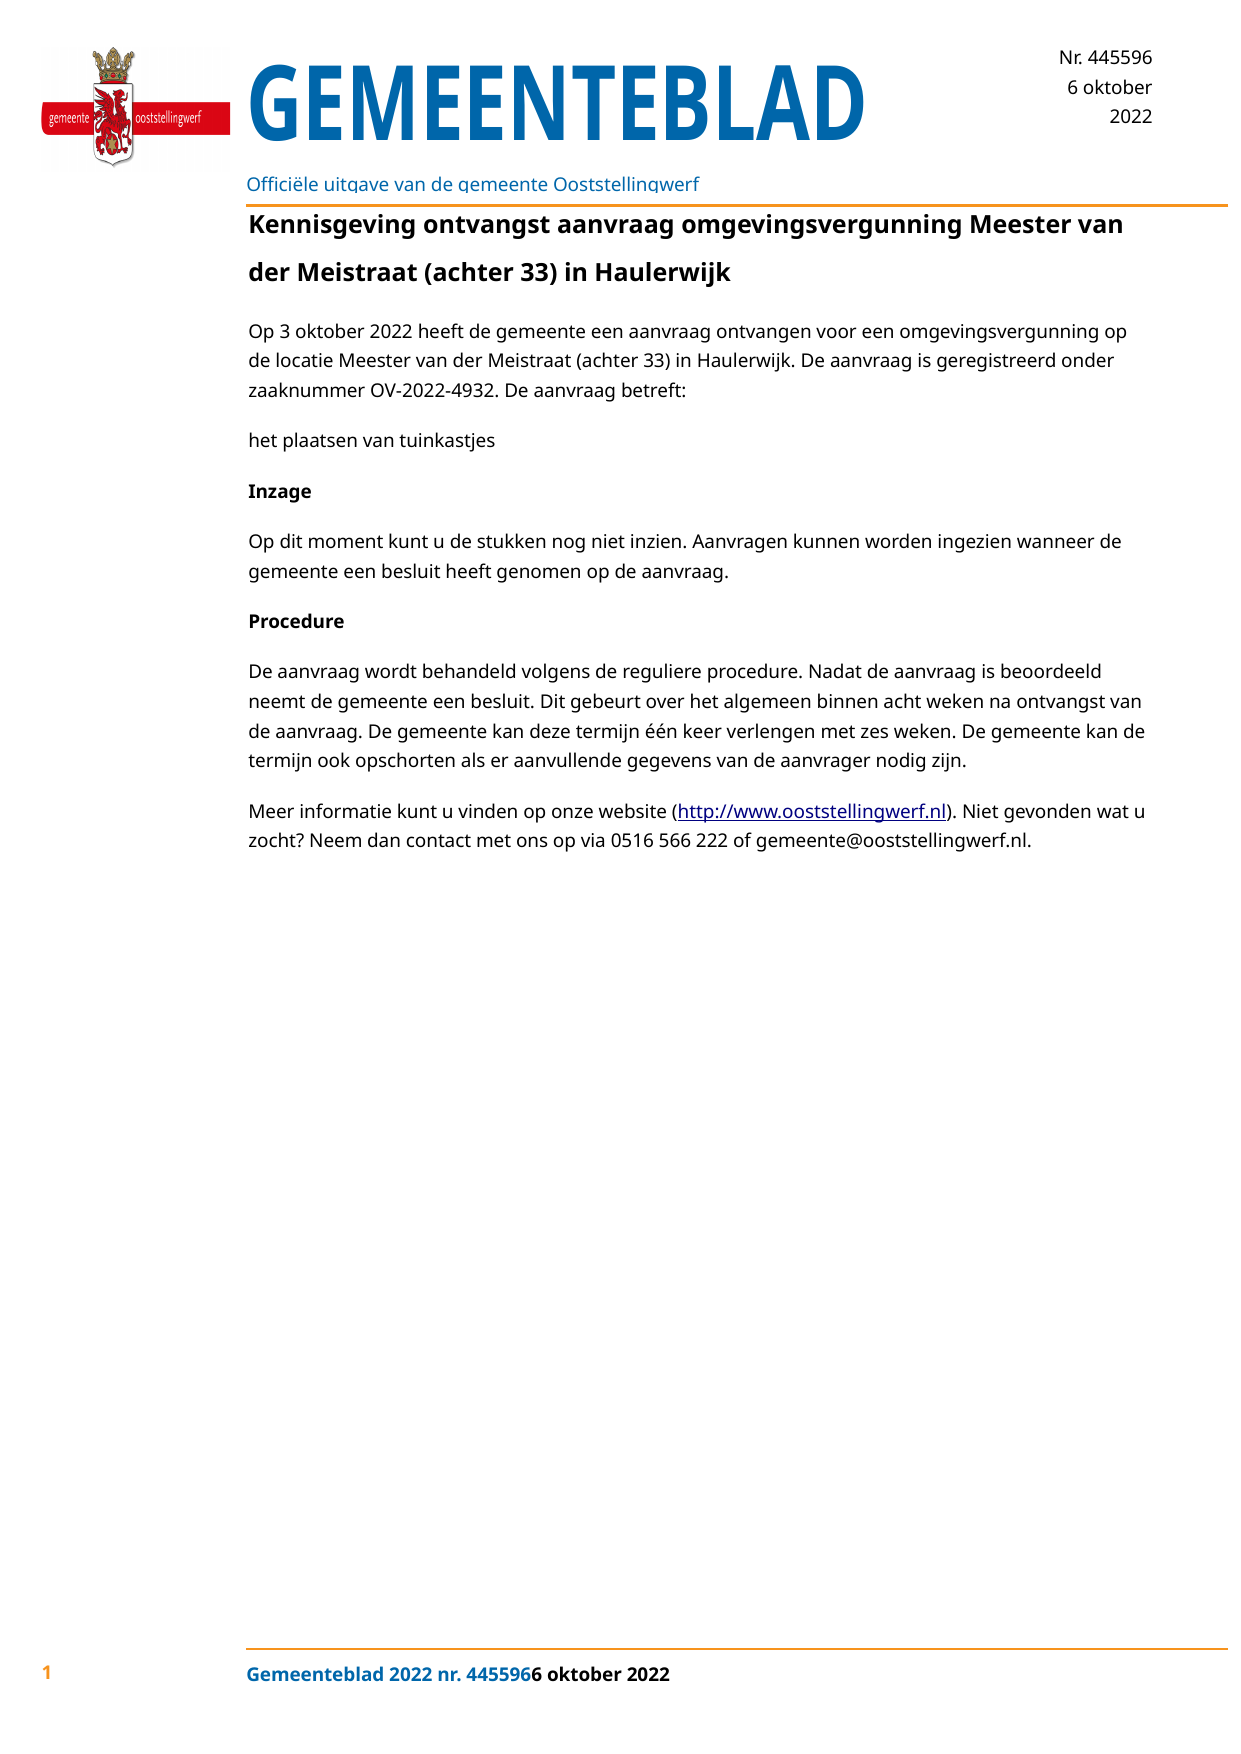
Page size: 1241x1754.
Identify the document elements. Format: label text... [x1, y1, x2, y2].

text Op dit moment kunt u de stukken nog niet inzien. Aanvragen kunnen worden ingezien wanneer de gemeente een besluit heeft genomen op de aanvraag. [248, 528, 1152, 584]
text Inzage [248, 478, 1152, 504]
picture [41, 47, 231, 172]
text Kennisgeving ontvangst aanvraag omgevingsvergunning Meester van der Meistraat (achter 33) in Haulerwijk [248, 207, 1152, 288]
text Op 3 oktober 2022 heeft de gemeente een aanvraag ontvangen voor een omgevingsvergunning op de locatie Meester van der Meistraat (achter 33) in Haulerwijk. De aanvraag is geregistreerd onder zaaknummer OV-2022-4932. De aanvraag betreft: [248, 318, 1152, 403]
text De aanvraag wordt behandeld volgens de reguliere procedure. Nadat de aanvraag is beoordeeld neemt de gemeente een besluit. Dit gebeurt over het algemeen binnen acht weken na ontvangst van de aanvraag. De gemeente kan deze termijn één keer verlengen met zes weken. De gemeente kan de termijn ook opschorten als er aanvullende gegevens van de aanvrager nodig zijn. [248, 659, 1152, 773]
text Meer informatie kunt u vinden op onze website (http://www.ooststellingwerf.nl). Niet gevonden wat u zocht? Neem dan contact met ons op via 0516 566 222 of gemeente@ooststellingwerf.nl. [248, 798, 1152, 853]
text Procedure [248, 608, 1152, 634]
text het plaatsen van tuinkastjes [248, 427, 1152, 453]
